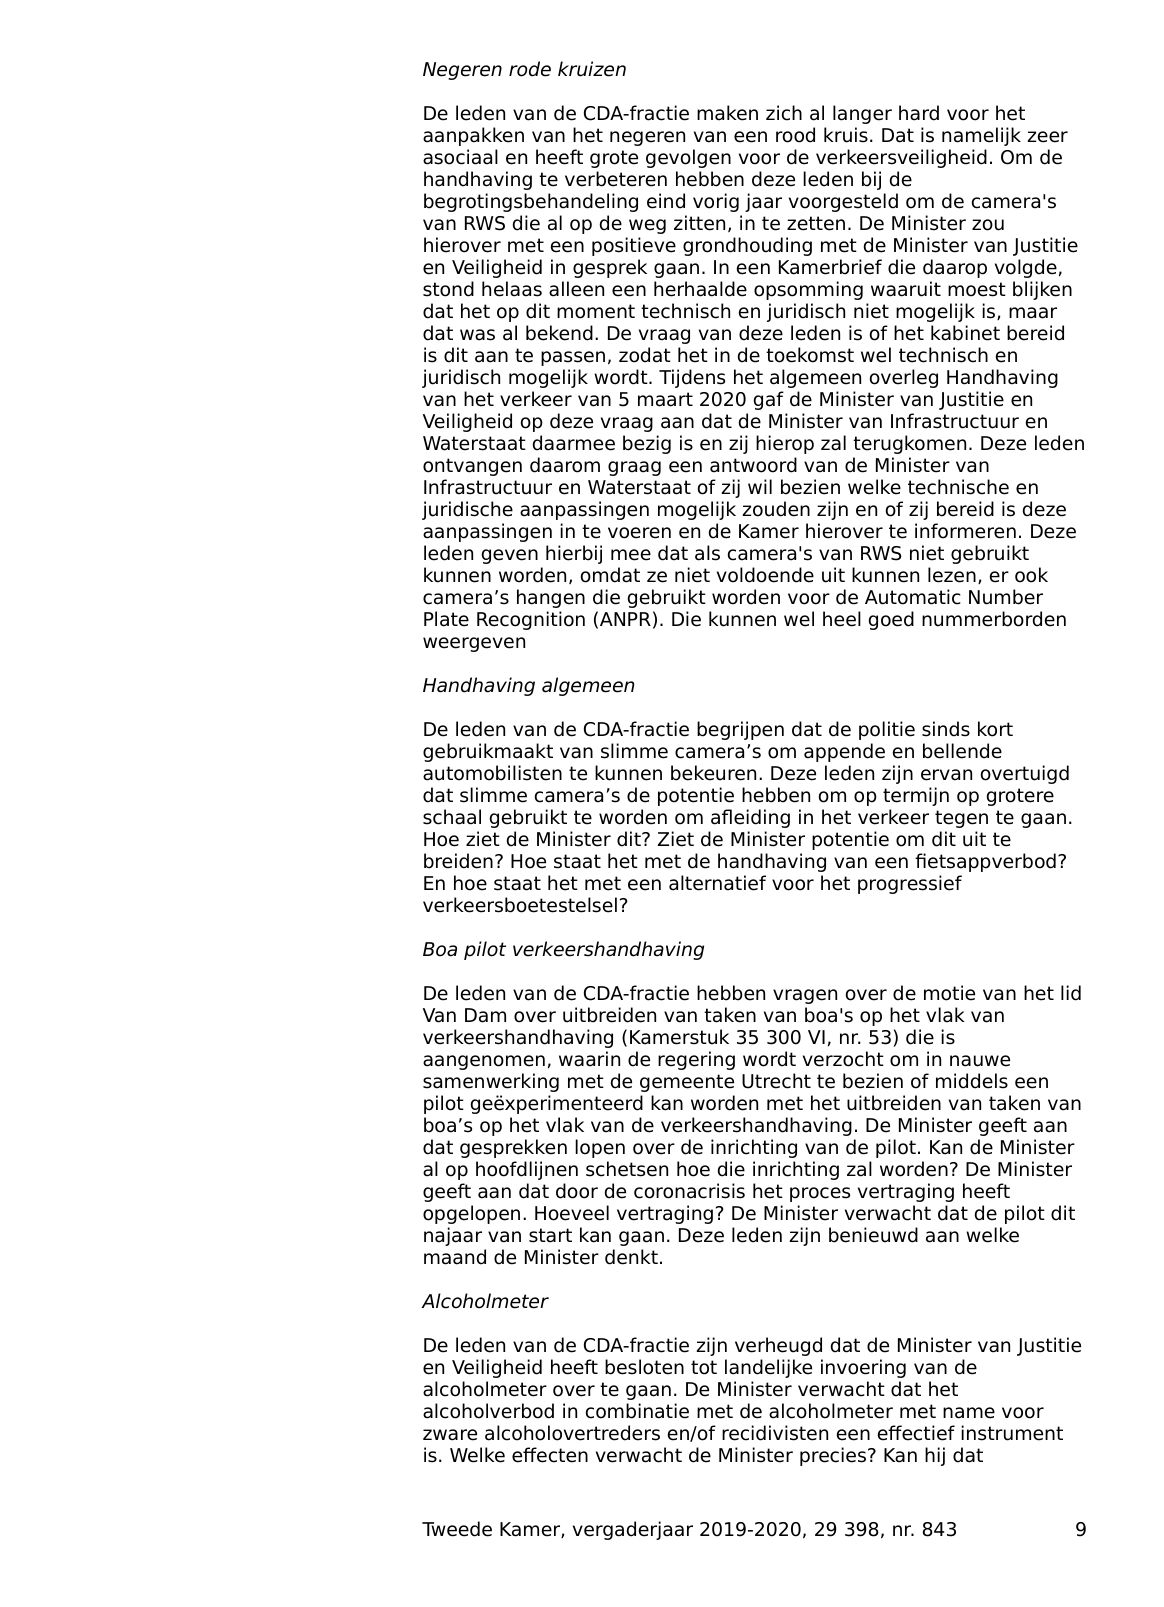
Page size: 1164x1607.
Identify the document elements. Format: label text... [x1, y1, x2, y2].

text De leden van de CDA-fractie begrijpen dat de politie sinds kort gebruikmaakt van slimme camera’s om appende en bellende automobilisten te kunnen bekeuren. Deze leden zijn ervan overtuigd dat slimme camera’s de potentie hebben om op termijn op grotere schaal gebruikt te worden om afleiding in het verkeer tegen te gaan. Hoe ziet de Minister dit? Ziet de Minister potentie om dit uit te breiden? Hoe staat het met de handhaving van een fietsappverbod? En hoe staat het met een alternatief voor het progressief verkeersboetestelsel? [422, 719, 1087, 917]
text De leden van de CDA-fractie hebben vragen over de motie van het lid Van Dam over uitbreiden van taken van boa's op het vlak van verkeershandhaving (Kamerstuk 35 300 VI, nr. 53) die is aangenomen, waarin de regering wordt verzocht om in nauwe samenwerking met de gemeente Utrecht te bezien of middels een pilot geëxperimenteerd kan worden met het uitbreiden van taken van boa’s op het vlak van de verkeershandhaving. De Minister geeft aan dat gesprekken lopen over de inrichting van de pilot. Kan de Minister al op hoofdlijnen schetsen hoe die inrichting zal worden? De Minister geeft aan dat door de coronacrisis het proces vertraging heeft opgelopen. Hoeveel vertraging? De Minister verwacht dat de pilot dit najaar van start kan gaan. Deze leden zijn benieuwd aan welke maand de Minister denkt. [422, 983, 1087, 1269]
text De leden van de CDA-fractie maken zich al langer hard voor het aanpakken van het negeren van een rood kruis. Dat is namelijk zeer asociaal en heeft grote gevolgen voor de verkeersveiligheid. Om de handhaving te verbeteren hebben deze leden bij de begrotingsbehandeling eind vorig jaar voorgesteld om de camera's van RWS die al op de weg zitten, in te zetten. De Minister zou hierover met een positieve grondhouding met de Minister van Justitie en Veiligheid in gesprek gaan. In een Kamerbrief die daarop volgde, stond helaas alleen een herhaalde opsomming waaruit moest blijken dat het op dit moment technisch en juridisch niet mogelijk is, maar dat was al bekend. De vraag van deze leden is of het kabinet bereid is dit aan te passen, zodat het in de toekomst wel technisch en juridisch mogelijk wordt. Tijdens het algemeen overleg Handhaving van het verkeer van 5 maart 2020 gaf de Minister van Justitie en Veiligheid op deze vraag aan dat de Minister van Infrastructuur en Waterstaat daarmee bezig is en zij hierop zal terugkomen. Deze leden ontvangen daarom graag een antwoord van de Minister van Infrastructuur en Waterstaat of zij wil bezien welke technische en juridische aanpassingen mogelijk zouden zijn en of zij bereid is deze aanpassingen in te voeren en de Kamer hierover te informeren. Deze leden geven hierbij mee dat als camera's van RWS niet gebruikt kunnen worden, omdat ze niet voldoende uit kunnen lezen, er ook camera’s hangen die gebruikt worden voor de Automatic Number Plate Recognition (ANPR). Die kunnen wel heel goed nummerborden weergeven [422, 103, 1087, 653]
subtitle Alcoholmeter [422, 1291, 1087, 1313]
text De leden van de CDA-fractie zijn verheugd dat de Minister van Justitie en Veiligheid heeft besloten tot landelijke invoering van de alcoholmeter over te gaan. De Minister verwacht dat het alcoholverbod in combinatie met de alcoholmeter met name voor zware alcoholovertreders en/of recidivisten een effectief instrument is. Welke effecten verwacht de Minister precies? Kan hij dat [422, 1335, 1087, 1467]
subtitle Negeren rode kruizen [422, 59, 1087, 81]
subtitle Boa pilot verkeershandhaving [422, 939, 1087, 961]
subtitle Handhaving algemeen [422, 675, 1087, 697]
